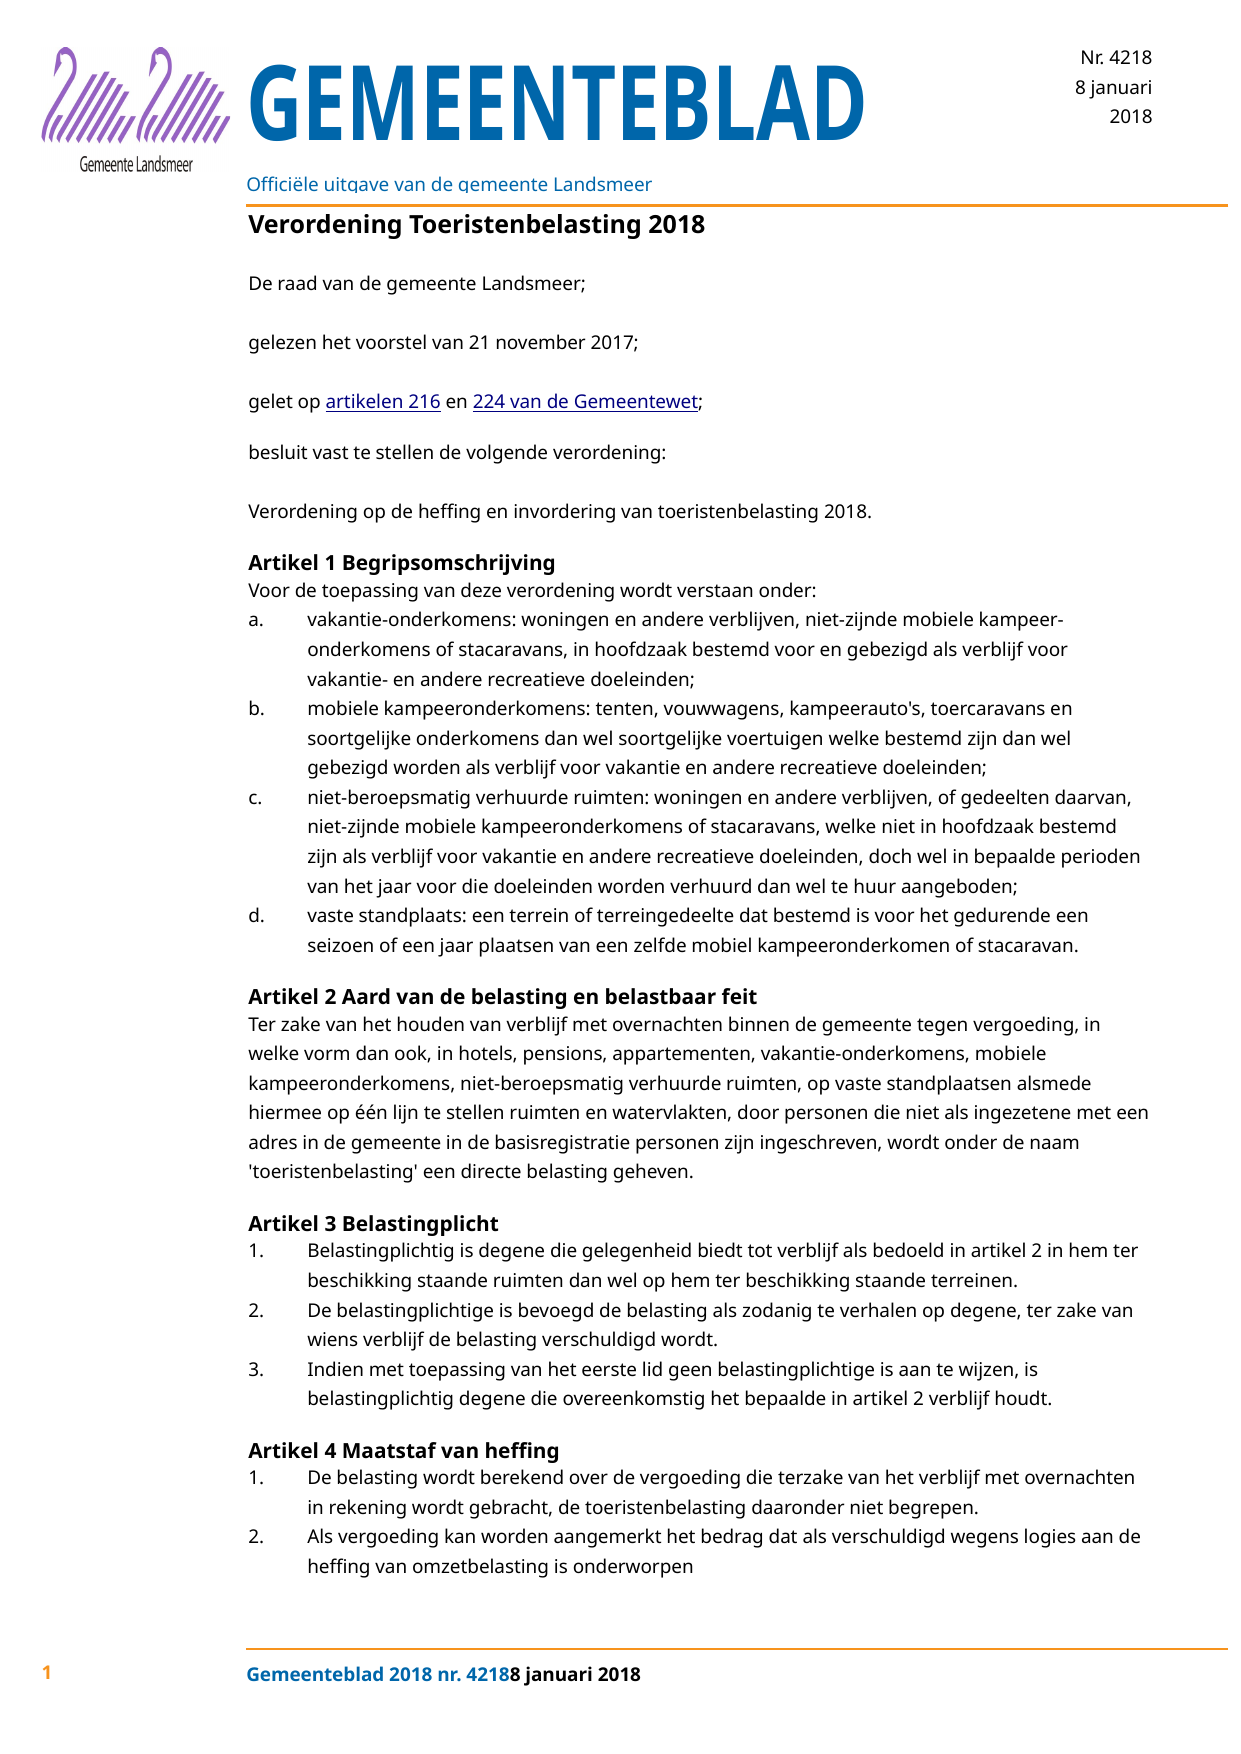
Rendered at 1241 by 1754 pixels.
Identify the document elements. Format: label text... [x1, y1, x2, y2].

list De belasting wordt berekend over de vergoeding die terzake van het verblijf met overnachten in rekening wordt gebracht, de toeristenbelasting daaronder niet begrepen. [248, 1464, 1152, 1520]
text Artikel 2 Aard van de belasting en belastbaar feit [248, 982, 1152, 1011]
text Ter zake van het houden van verblijf met overnachten binnen de gemeente tegen vergoeding, in welke vorm dan ook, in hotels, pensions, appartementen, vakantie-onderkomens, mobiele kampeeronderkomens, niet-beroepsmatig verhuurde ruimten, op vaste standplaatsen alsmede hiermee op één lijn te stellen ruimten en watervlakten, door personen die niet als ingezetene met een adres in de gemeente in de basisregistratie personen zijn ingeschreven, wordt onder de naam 'toeristenbelasting' een directe belasting geheven. [248, 1011, 1152, 1184]
text Artikel 4 Maatstaf van heffing [248, 1436, 1152, 1464]
text Artikel 1 Begripsomschrijving [248, 548, 1152, 577]
list Indien met toepassing van het eerste lid geen belastingplichtige is aan te wijzen, is belastingplichtig degene die overeenkomstig het bepaalde in artikel 2 verblijf houdt. [248, 1356, 1152, 1411]
text Verordening op de heffing en invordering van toeristenbelasting 2018. [248, 498, 1152, 524]
list vaste standplaats: een terrein of terreingedeelte dat bestemd is voor het gedurende een seizoen of een jaar plaatsen van een zelfde mobiel kampeeronderkomen of stacaravan. [248, 902, 1152, 958]
list mobiele kampeeronderkomens: tenten, vouwwagens, kampeerauto's, toercaravans en soortgelijke onderkomens dan wel soortgelijke voertuigen welke bestemd zijn dan wel gebezigd worden als verblijf voor vakantie en andere recreatieve doeleinden; [248, 695, 1152, 780]
text Verordening Toeristenbelasting 2018 [248, 207, 1152, 241]
list Als vergoeding kan worden aangemerkt het bedrag dat als verschuldigd wegens logies aan de heffing van omzetbelasting is onderworpen [248, 1523, 1152, 1579]
list De belastingplichtige is bevoegd de belasting als zodanig te verhalen op degene, ter zake van wiens verblijf de belasting verschuldigd wordt. [248, 1297, 1152, 1352]
text De raad van de gemeente Landsmeer; [248, 270, 1152, 296]
text Voor de toepassing van deze verordening wordt verstaan onder: [248, 577, 1152, 603]
text gelezen het voorstel van 21 november 2017; [248, 329, 1152, 355]
list Belastingplichtig is degene die gelegenheid biedt tot verblijf als bedoeld in artikel 2 in hem ter beschikking staande ruimten dan wel op hem ter beschikking staande terreinen. [248, 1238, 1152, 1293]
list vakantie-onderkomens: woningen en andere verblijven, niet-zijnde mobiele kampeer-onderkomens of stacaravans, in hoofdzaak bestemd voor en gebezigd als verblijf voor vakantie- en andere recreatieve doeleinden; [248, 607, 1152, 691]
text besluit vast te stellen de volgende verordening: [248, 439, 1152, 465]
text gelet op artikelen 216 en 224 van de Gemeentewet; [248, 389, 1152, 414]
list niet-beroepsmatig verhuurde ruimten: woningen en andere verblijven, of gedeelten daarvan, niet-zijnde mobiele kampeeronderkomens of stacaravans, welke niet in hoofdzaak bestemd zijn als verblijf voor vakantie en andere recreatieve doeleinden, doch wel in bepaalde perioden van het jaar voor die doeleinden worden verhuurd dan wel te huur aangeboden; [248, 784, 1152, 898]
text Artikel 3 Belastingplicht [248, 1209, 1152, 1238]
picture [41, 47, 231, 172]
